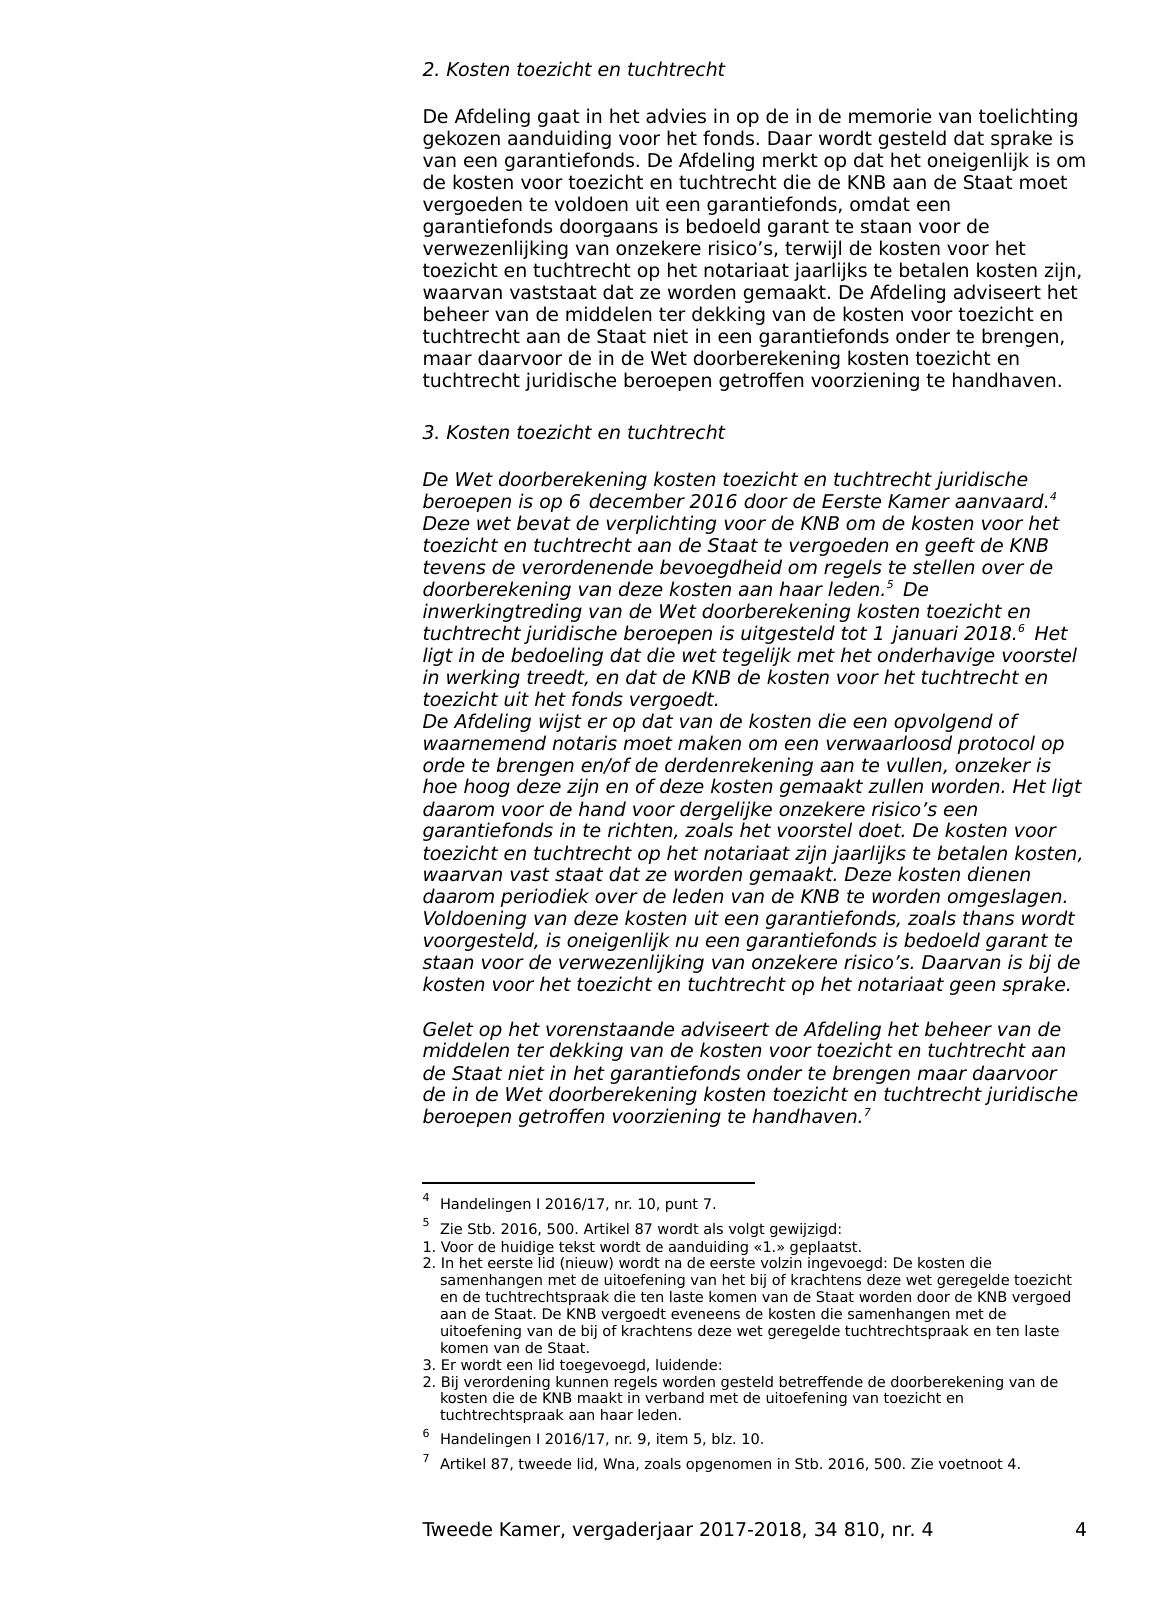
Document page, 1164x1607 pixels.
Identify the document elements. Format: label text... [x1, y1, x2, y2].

text Handelingen I 2016/17, nr. 10, punt 7. [422, 1192, 1087, 1214]
text De Afdeling gaat in het advies in op de in de memorie van toelichting gekozen aanduiding voor het fonds. Daar wordt gesteld dat sprake is van een garantiefonds. De Afdeling merkt op dat het oneigenlijk is om de kosten voor toezicht en tuchtrecht die de KNB aan de Staat moet vergoeden te voldoen uit een garantiefonds, omdat een garantiefonds doorgaans is bedoeld garant te staan voor de verwezenlijking van onzekere risico’s, terwijl de kosten voor het toezicht en tuchtrecht op het notariaat jaarlijks te betalen kosten zijn, waarvan vaststaat dat ze worden gemaakt. De Afdeling adviseert het beheer van de middelen ter dekking van de kosten voor toezicht en tuchtrecht aan de Staat niet in een garantiefonds onder te brengen, maar daarvoor de in de Wet doorberekening kosten toezicht en tuchtrecht juridische beroepen getroffen voorziening te handhaven. [422, 106, 1087, 392]
text 2. Bij verordening kunnen regels worden gesteld betreffende de doorberekening van de kosten die de KNB maakt in verband met de uitoefening van toezicht en tuchtrechtspraak aan haar leden. [422, 1374, 1087, 1424]
text Artikel 87, tweede lid, Wna, zoals opgenomen in Stb. 2016, 500. Zie voetnoot 4. [422, 1452, 1087, 1474]
text 1. Voor de huidige tekst wordt de aanduiding «1.» geplaatst. [422, 1239, 1087, 1256]
text 2. In het eerste lid (nieuw) wordt na de eerste volzin ingevoegd: De kosten die samenhangen met de uitoefening van het bij of krachtens deze wet geregelde toezicht en de tuchtrechtspraak die ten laste komen van de Staat worden door de KNB vergoed aan de Staat. De KNB vergoedt eveneens de kosten die samenhangen met de uitoefening van de bij of krachtens deze wet geregelde tuchtrechtspraak en ten laste komen van de Staat. [422, 1256, 1087, 1357]
text De Wet doorberekening kosten toezicht en tuchtrecht juridische beroepen is op 6 december 2016 door de Eerste Kamer aanvaard. Deze wet bevat de verplichting voor de KNB om de kosten voor het toezicht en tuchtrecht aan de Staat te vergoeden en geeft de KNB tevens de verordenende bevoegdheid om regels te stellen over de doorberekening van deze kosten aan haar leden. De inwerkingtreding van de Wet doorberekening kosten toezicht en tuchtrecht juridische beroepen is uitgesteld tot 1 januari 2018. Het ligt in de bedoeling dat die wet tegelijk met het onderhavige voorstel in werking treedt, en dat de KNB de kosten voor het tuchtrecht en toezicht uit het fonds vergoedt. [422, 469, 1087, 711]
text 3. Er wordt een lid toegevoegd, luidende: [422, 1357, 1087, 1374]
text Zie Stb. 2016, 500. Artikel 87 wordt als volgt gewijzigd: [422, 1217, 1087, 1239]
text Gelet op het vorenstaande adviseert de Afdeling het beheer van de middelen ter dekking van de kosten voor toezicht en tuchtrecht aan de Staat niet in het garantiefonds onder te brengen maar daarvoor de in de Wet doorberekening kosten toezicht en tuchtrecht juridische beroepen getroffen voorziening te handhaven. [422, 1018, 1087, 1128]
subtitle 3. Kosten toezicht en tuchtrecht [422, 422, 1087, 444]
subtitle 2. Kosten toezicht en tuchtrecht [422, 59, 1087, 81]
text De Afdeling wijst er op dat van de kosten die een opvolgend of waarnemend notaris moet maken om een verwaarloosd protocol op orde te brengen en/of de derdenrekening aan te vullen, onzeker is hoe hoog deze zijn en of deze kosten gemaakt zullen worden. Het ligt daarom voor de hand voor dergelijke onzekere risico’s een garantiefonds in te richten, zoals het voorstel doet. De kosten voor toezicht en tuchtrecht op het notariaat zijn jaarlijks te betalen kosten, waarvan vast staat dat ze worden gemaakt. Deze kosten dienen daarom periodiek over de leden van de KNB te worden omgeslagen. Voldoening van deze kosten uit een garantiefonds, zoals thans wordt voorgesteld, is oneigenlijk nu een garantiefonds is bedoeld garant te staan voor de verwezenlijking van onzekere risico’s. Daarvan is bij de kosten voor het toezicht en tuchtrecht op het notariaat geen sprake. [422, 711, 1087, 996]
text Handelingen I 2016/17, nr. 9, item 5, blz. 10. [422, 1427, 1087, 1449]
